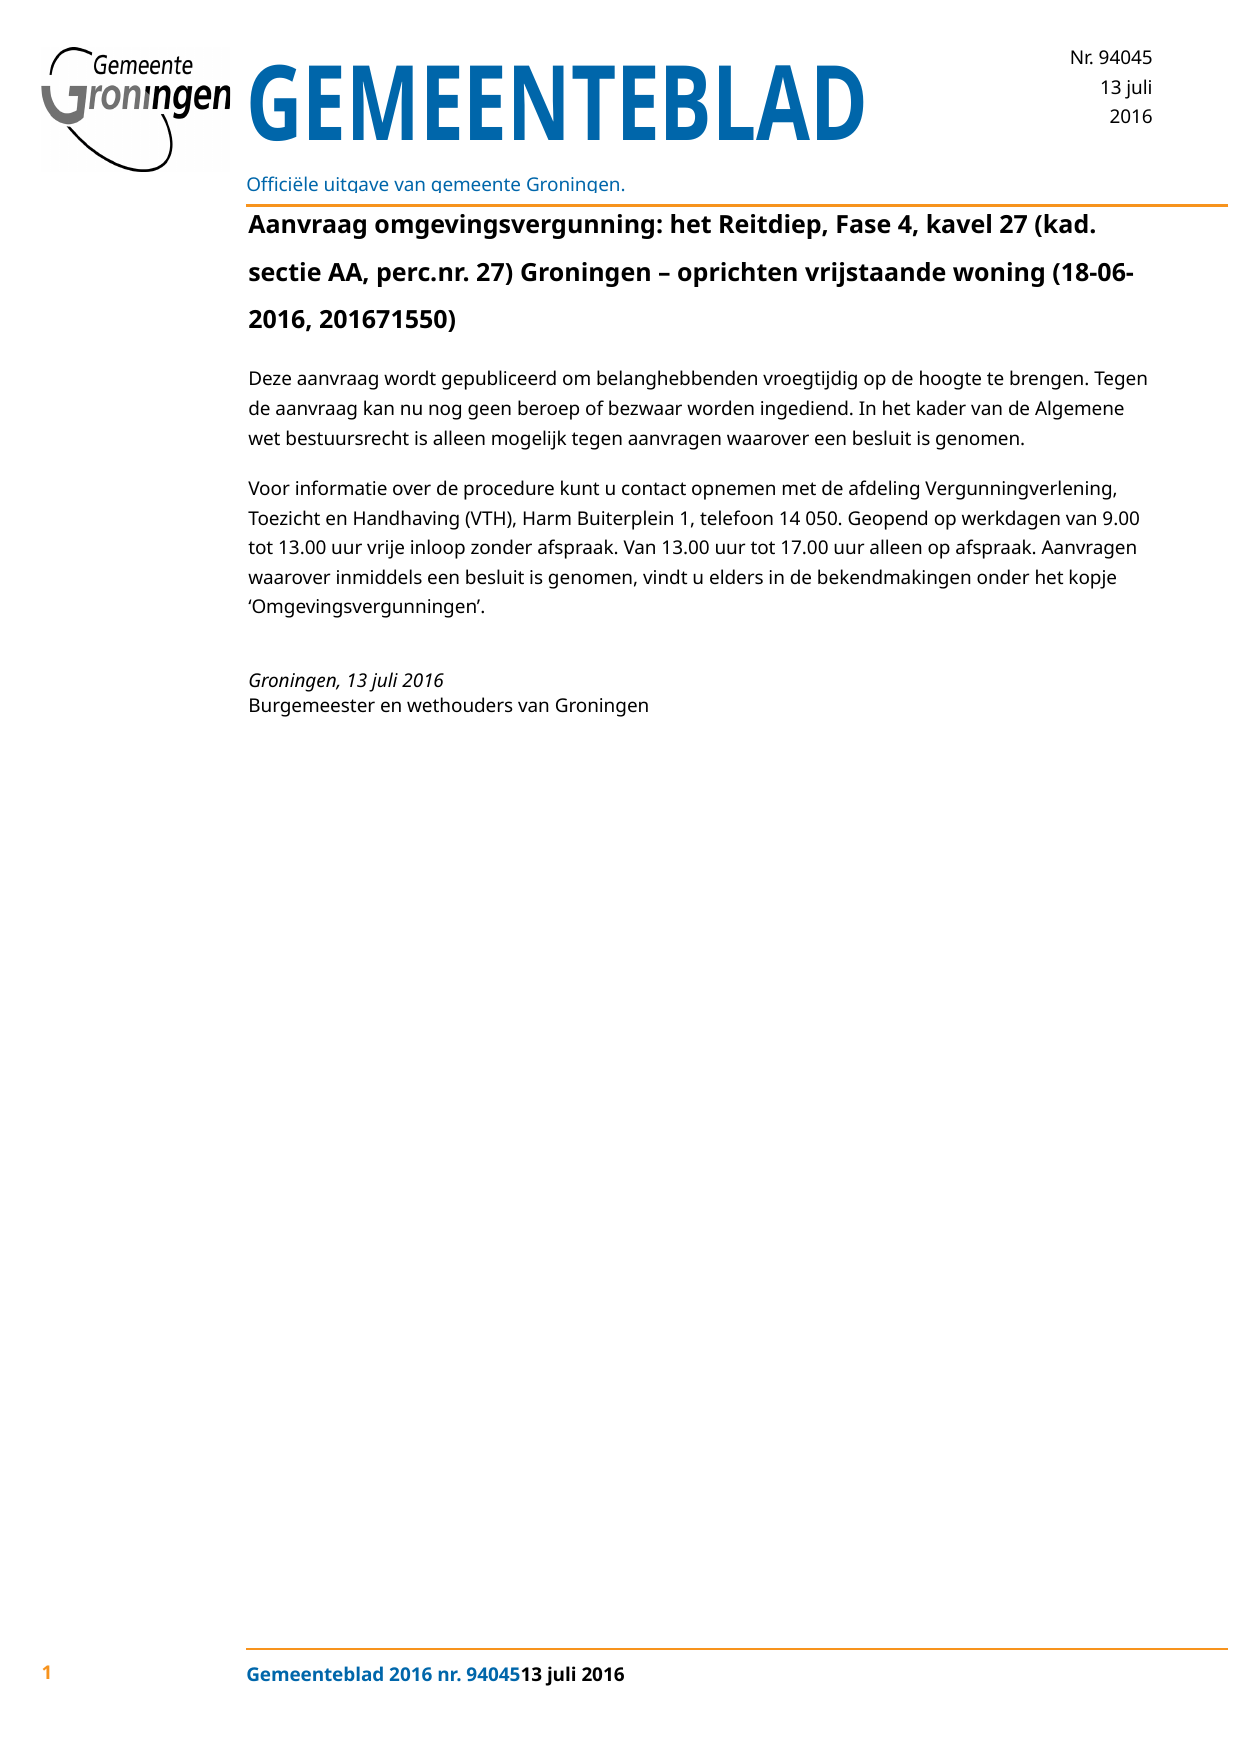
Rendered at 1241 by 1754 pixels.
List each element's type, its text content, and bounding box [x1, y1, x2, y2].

text Aanvraag omgevingsvergunning: het Reitdiep, Fase 4, kavel 27 (kad. sectie AA, perc.nr. 27) Groningen – oprichten vrijstaande woning (18-06-2016, 201671550) [248, 207, 1152, 336]
text Deze aanvraag wordt gepubliceerd om belanghebbenden vroegtijdig op de hoogte te brengen. Tegen de aanvraag kan nu nog geen beroep of bezwaar worden ingediend. In het kader van de Algemene wet bestuursrecht is alleen mogelijk tegen aanvragen waarover een besluit is genomen. [248, 366, 1152, 450]
picture [41, 47, 231, 172]
text Burgemeester en wethouders van Groningen [248, 693, 1152, 718]
text Voor informatie over de procedure kunt u contact opnemen met de afdeling Vergunningverlening, Toezicht en Handhaving (VTH), Harm Buiterplein 1, telefoon 14 050. Geopend op werkdagen van 9.00 tot 13.00 uur vrije inloop zonder afspraak. Van 13.00 uur tot 17.00 uur alleen op afspraak. Aanvragen waarover inmiddels een besluit is genomen, vindt u elders in de bekendmakingen onder het kopje ‘Omgevingsvergunningen’. [248, 475, 1152, 619]
text Groningen, 13 juli 2016 [248, 667, 1152, 693]
